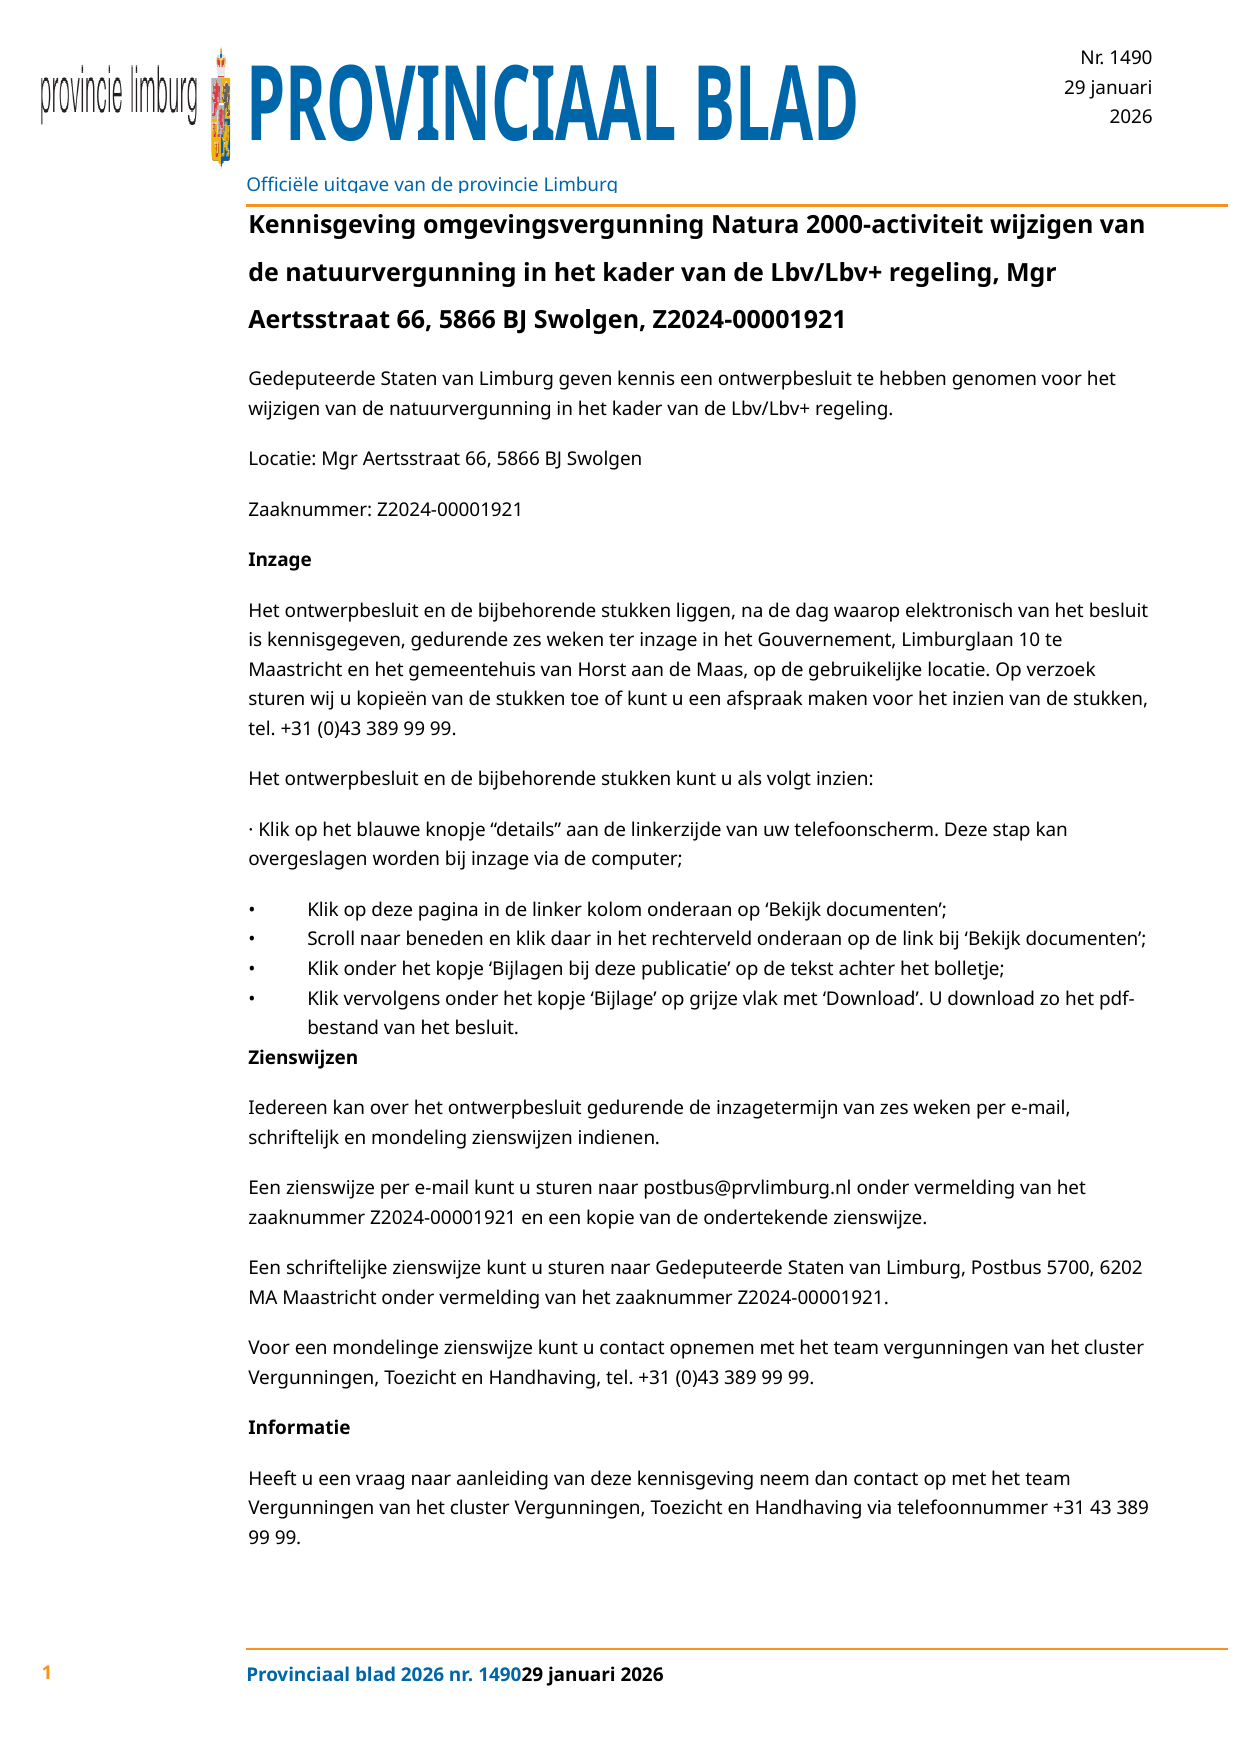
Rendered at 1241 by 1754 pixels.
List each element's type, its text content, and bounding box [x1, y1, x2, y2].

list Klik vervolgens onder het kopje ‘Bijlage’ op grijze vlak met ‘Download’. U download zo het pdf-bestand van het besluit. [248, 985, 1152, 1040]
text Informatie [248, 1414, 1152, 1440]
text Zaaknummer: Z2024-00001921 [248, 496, 1152, 522]
text Voor een mondelinge zienswijze kunt u contact opnemen met het team vergunningen van het cluster Vergunningen, Toezicht en Handhaving, tel. +31 (0)43 389 99 99. [248, 1334, 1152, 1389]
text · Klik op het blauwe knopje “details” aan de linkerzijde van uw telefoonscherm. Deze stap kan overgeslagen worden bij inzage via de computer; [248, 816, 1152, 871]
text Zienswijzen [248, 1044, 1152, 1069]
text Een zienswijze per e-mail kunt u sturen naar postbus@prvlimburg.nl onder vermelding van het zaaknummer Z2024-00001921 en een kopie van de ondertekende zienswijze. [248, 1174, 1152, 1229]
text Het ontwerpbesluit en de bijbehorende stukken kunt u als volgt inzien: [248, 766, 1152, 791]
text Iedereen kan over het ontwerpbesluit gedurende de inzagetermijn van zes weken per e-mail, schriftelijk en mondeling zienswijzen indienen. [248, 1094, 1152, 1149]
list Klik op deze pagina in de linker kolom onderaan op ‘Bekijk documenten’; [248, 896, 1152, 922]
text Locatie: Mgr Aertsstraat 66, 5866 BJ Swolgen [248, 446, 1152, 471]
list Klik onder het kopje ‘Bijlagen bij deze publicatie’ op de tekst achter het bolletje; [248, 955, 1152, 981]
text Een schriftelijke zienswijze kunt u sturen naar Gedeputeerde Staten van Limburg, Postbus 5700, 6202 MA Maastricht onder vermelding van het zaaknummer Z2024-00001921. [248, 1254, 1152, 1309]
picture [41, 47, 231, 172]
text Kennisgeving omgevingsvergunning Natura 2000-activiteit wijzigen van de natuurvergunning in het kader van de Lbv/Lbv+ regeling, Mgr Aertsstraat 66, 5866 BJ Swolgen, Z2024-00001921 [248, 207, 1152, 336]
list Scroll naar beneden en klik daar in het rechterveld onderaan op de link bij ‘Bekijk documenten’; [248, 926, 1152, 951]
text Heeft u een vraag naar aanleiding van deze kennisgeving neem dan contact op met het team Vergunningen van het cluster Vergunningen, Toezicht en Handhaving via telefoonnummer +31 43 389 99 99. [248, 1465, 1152, 1549]
text Inzage [248, 546, 1152, 572]
text Gedeputeerde Staten van Limburg geven kennis een ontwerpbesluit te hebben genomen voor het wijzigen van de natuurvergunning in het kader van de Lbv/Lbv+ regeling. [248, 366, 1152, 421]
text Het ontwerpbesluit en de bijbehorende stukken liggen, na de dag waarop elektronisch van het besluit is kennisgegeven, gedurende zes weken ter inzage in het Gouvernement, Limburglaan 10 te Maastricht en het gemeentehuis van Horst aan de Maas, op de gebruikelijke locatie. Op verzoek sturen wij u kopieën van de stukken toe of kunt u een afspraak maken voor het inzien van de stukken, tel. +31 (0)43 389 99 99. [248, 597, 1152, 741]
